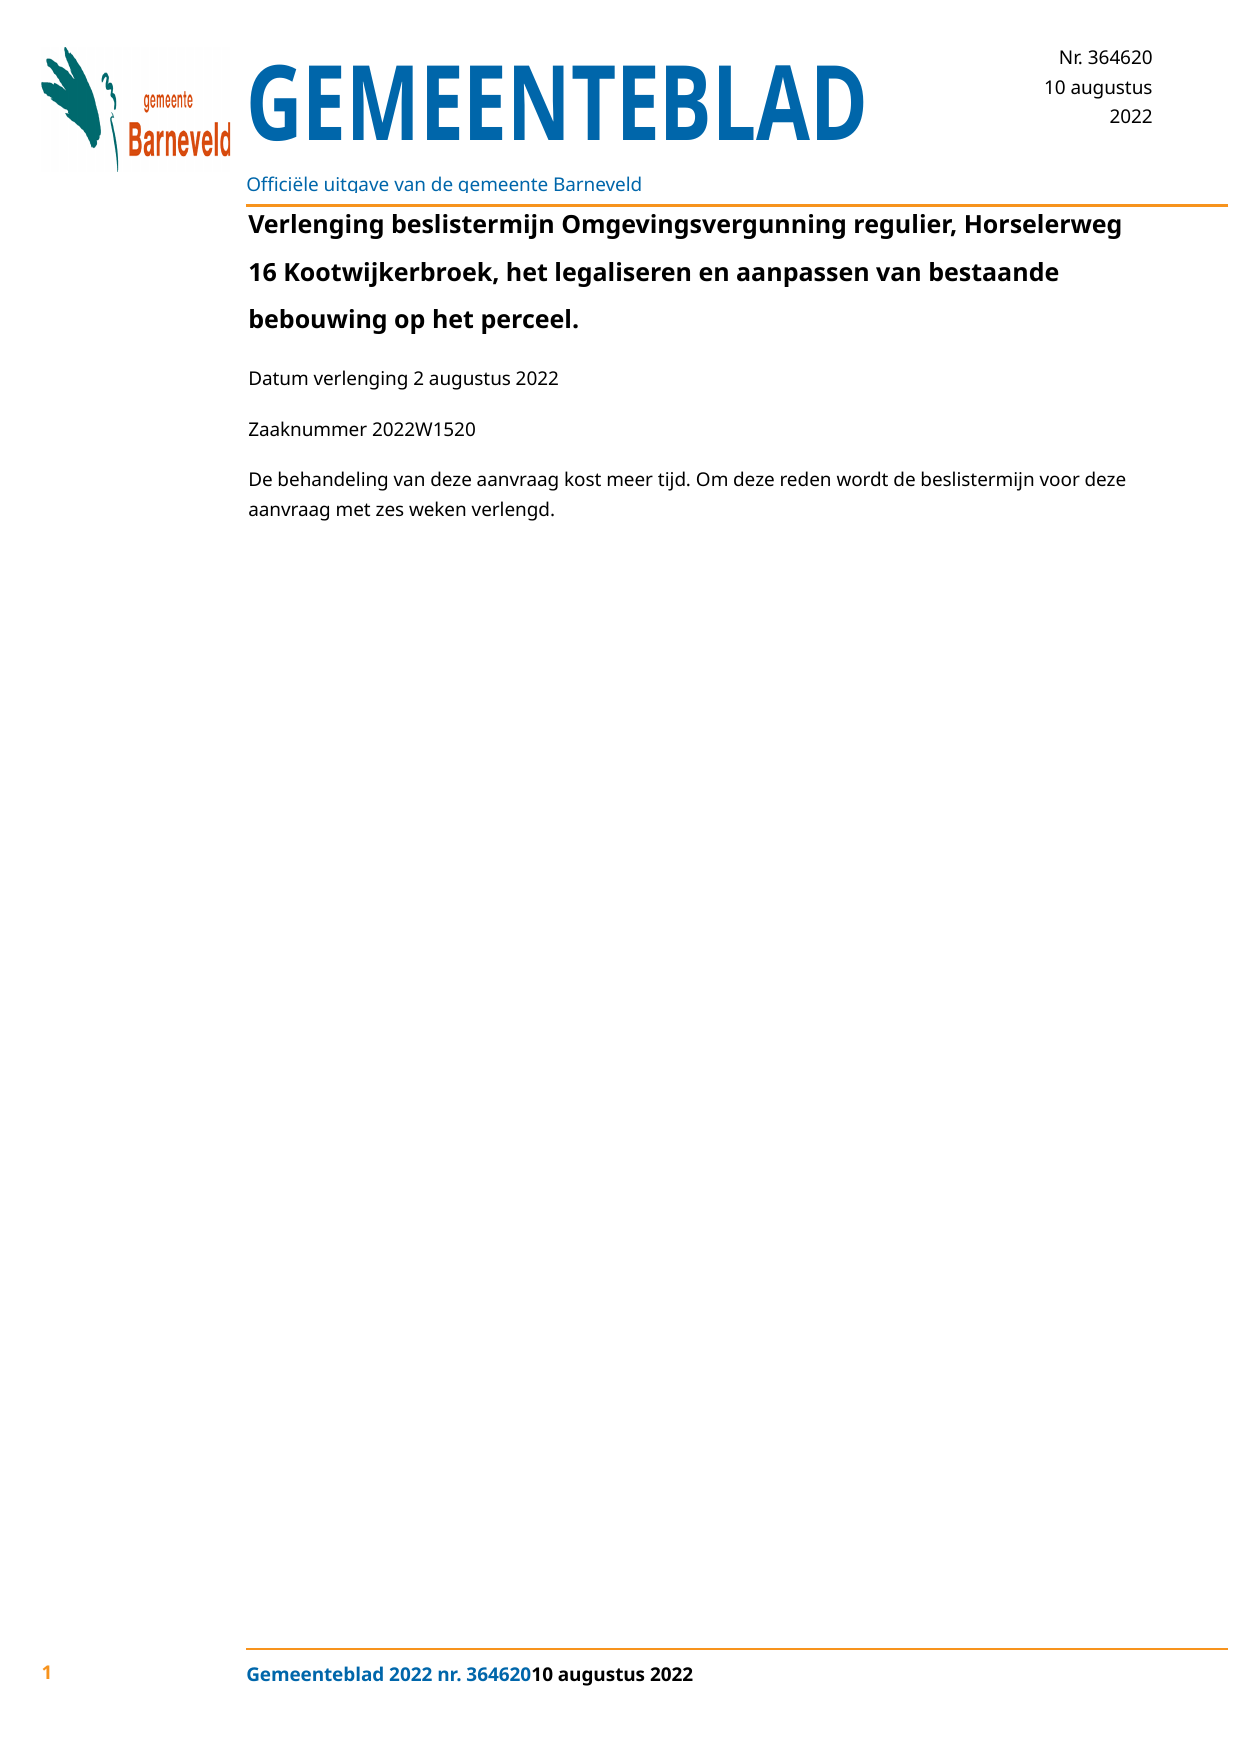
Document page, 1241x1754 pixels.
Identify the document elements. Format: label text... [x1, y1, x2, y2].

text Verlenging beslistermijn Omgevingsvergunning regulier, Horselerweg 16 Kootwijkerbroek, het legaliseren en aanpassen van bestaande bebouwing op het perceel. [248, 207, 1152, 336]
text Zaaknummer 2022W1520 [248, 416, 1152, 442]
text De behandeling van deze aanvraag kost meer tijd. Om deze reden wordt de beslistermijn voor deze aanvraag met zes weken verlengd. [248, 466, 1152, 522]
picture [41, 47, 231, 172]
text Datum verlenging 2 augustus 2022 [248, 366, 1152, 391]
